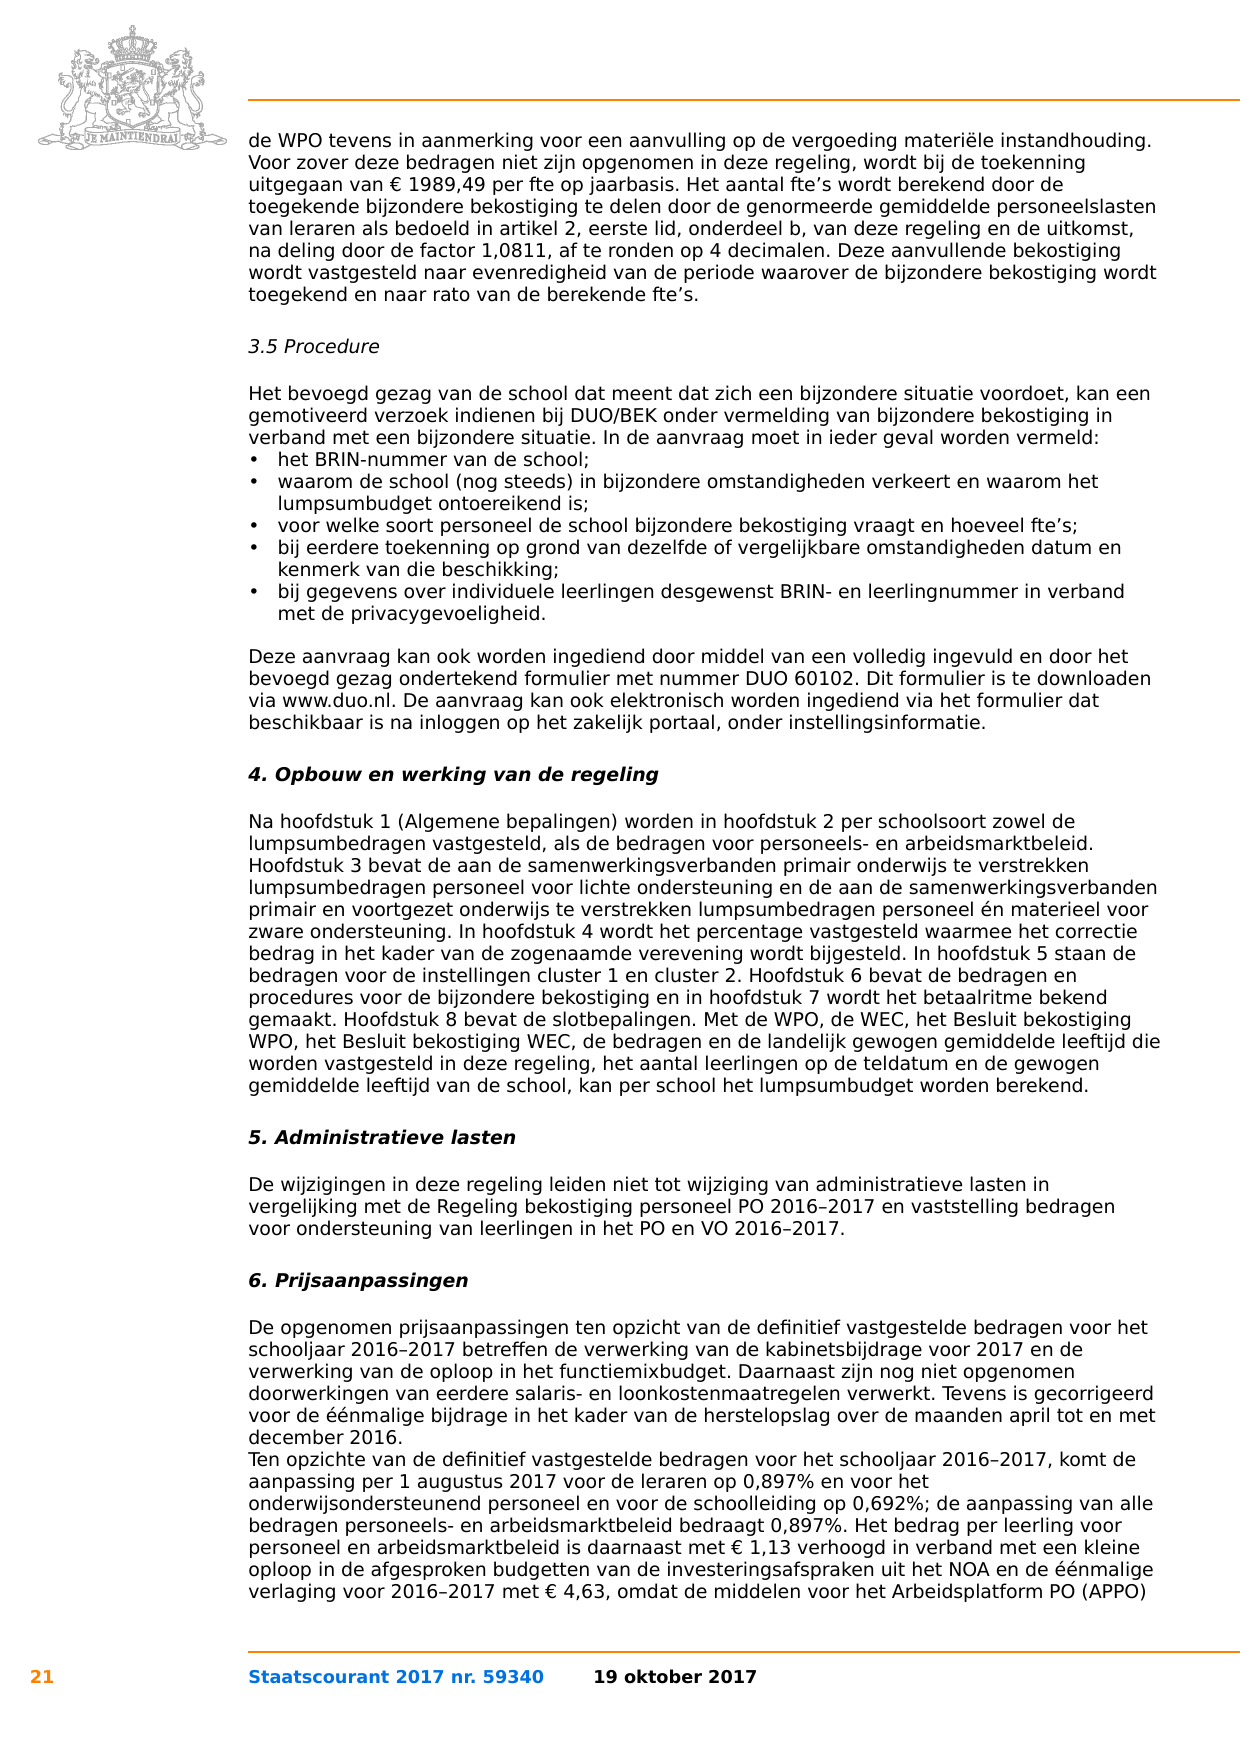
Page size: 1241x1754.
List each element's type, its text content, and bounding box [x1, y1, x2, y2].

text Na hoofdstuk 1 (Algemene bepalingen) worden in hoofdstuk 2 per schoolsoort zowel de lumpsumbedragen vastgesteld, als de bedragen voor personeels- en arbeidsmarktbeleid. Hoofdstuk 3 bevat de aan de samenwerkingsverbanden primair onderwijs te verstrekken lumpsumbedragen personeel voor lichte ondersteuning en de aan de samenwerkingsverbanden primair en voortgezet onderwijs te verstrekken lumpsumbedragen personeel én materieel voor zware ondersteuning. In hoofdstuk 4 wordt het percentage vastgesteld waarmee het correctie bedrag in het kader van de zogenaamde verevening wordt bijgesteld. In hoofdstuk 5 staan de bedragen voor de instellingen cluster 1 en cluster 2. Hoofdstuk 6 bevat de bedragen en procedures voor de bijzondere bekostiging en in hoofdstuk 7 wordt het betaalritme bekend gemaakt. Hoofdstuk 8 bevat de slotbepalingen. Met de WPO, de WEC, het Besluit bekostiging WPO, het Besluit bekostiging WEC, de bedragen en de landelijk gewogen gemiddelde leeftijd die worden vastgesteld in deze regeling, het aantal leerlingen op de teldatum en de gewogen gemiddelde leeftijd van de school, kan per school het lumpsumbudget worden berekend. [248, 811, 1163, 1097]
text Ten opzichte van de definitief vastgestelde bedragen voor het schooljaar 2016–2017, komt de aanpassing per 1 augustus 2017 voor de leraren op 0,897% en voor het onderwijsondersteunend personeel en voor de schoolleiding op 0,692%; de aanpassing van alle bedragen personeels- en arbeidsmarktbeleid bedraagt 0,897%. Het bedrag per leerling voor personeel en arbeidsmarktbeleid is daarnaast met € 1,13 verhoogd in verband met een kleine oploop in de afgesproken budgetten van de investeringsafspraken uit het NOA en de éénmalige verlaging voor 2016–2017 met € 4,63, omdat de middelen voor het Arbeidsplatform PO (APPO) [248, 1449, 1163, 1603]
picture [38, 25, 227, 150]
text Het bevoegd gezag van de school dat meent dat zich een bijzondere situatie voordoet, kan een gemotiveerd verzoek indienen bij DUO/BEK onder vermelding van bijzondere bekostiging in verband met een bijzondere situatie. In de aanvraag moet in ieder geval worden vermeld: [248, 383, 1163, 449]
subtitle 6. Prijsaanpassingen [248, 1270, 1163, 1292]
text De wijzigingen in deze regeling leiden niet tot wijziging van administratieve lasten in vergelijking met de Regeling bekostiging personeel PO 2016–2017 en vaststelling bedragen voor ondersteuning van leerlingen in het PO en VO 2016–2017. [248, 1174, 1163, 1240]
subtitle 5. Administratieve lasten [248, 1127, 1163, 1149]
text Deze aanvraag kan ook worden ingediend door middel van een volledig ingevuld en door het bevoegd gezag ondertekend formulier met nummer DUO 60102. Dit formulier is te downloaden via www.duo.nl. De aanvraag kan ook elektronisch worden ingediend via het formulier dat beschikbaar is na inloggen op het zakelijk portaal, onder instellingsinformatie. [248, 646, 1163, 734]
text • voor welke soort personeel de school bijzondere bekostiging vraagt en hoeveel fte’s; [248, 514, 1163, 537]
text • waarom de school (nog steeds) in bijzondere omstandigheden verkeert en waarom het lumpsumbudget ontoereikend is; [248, 471, 1163, 514]
text De opgenomen prijsaanpassingen ten opzicht van de definitief vastgestelde bedragen voor het schooljaar 2016–2017 betreffen de verwerking van de kabinetsbijdrage voor 2017 en de verwerking van de oploop in het functiemixbudget. Daarnaast zijn nog niet opgenomen doorwerkingen van eerdere salaris- en loonkostenmaatregelen verwerkt. Tevens is gecorrigeerd voor de éénmalige bijdrage in het kader van de herstelopslag over de maanden april tot en met december 2016. [248, 1317, 1163, 1449]
text de WPO tevens in aanmerking voor een aanvulling op de vergoeding materiële instandhouding. Voor zover deze bedragen niet zijn opgenomen in deze regeling, wordt bij de toekenning uitgegaan van € 1989,49 per fte op jaarbasis. Het aantal fte’s wordt berekend door de toegekende bijzondere bekostiging te delen door de genormeerde gemiddelde personeelslasten van leraren als bedoeld in artikel 2, eerste lid, onderdeel b, van deze regeling en de uitkomst, na deling door de factor 1,0811, af te ronden op 4 decimalen. Deze aanvullende bekostiging wordt vastgesteld naar evenredigheid van de periode waarover de bijzondere bekostiging wordt toegekend en naar rato van de berekende fte’s. [248, 130, 1163, 306]
text • bij eerdere toekenning op grond van dezelfde of vergelijkbare omstandigheden datum en kenmerk van die beschikking; [248, 537, 1163, 581]
text • bij gegevens over individuele leerlingen desgewenst BRIN- en leerlingnummer in verband met de privacygevoeligheid. [248, 581, 1163, 624]
subtitle 3.5 Procedure [248, 336, 1163, 358]
text • het BRIN-nummer van de school; [248, 449, 1163, 471]
subtitle 4. Opbouw en werking van de regeling [248, 764, 1163, 786]
